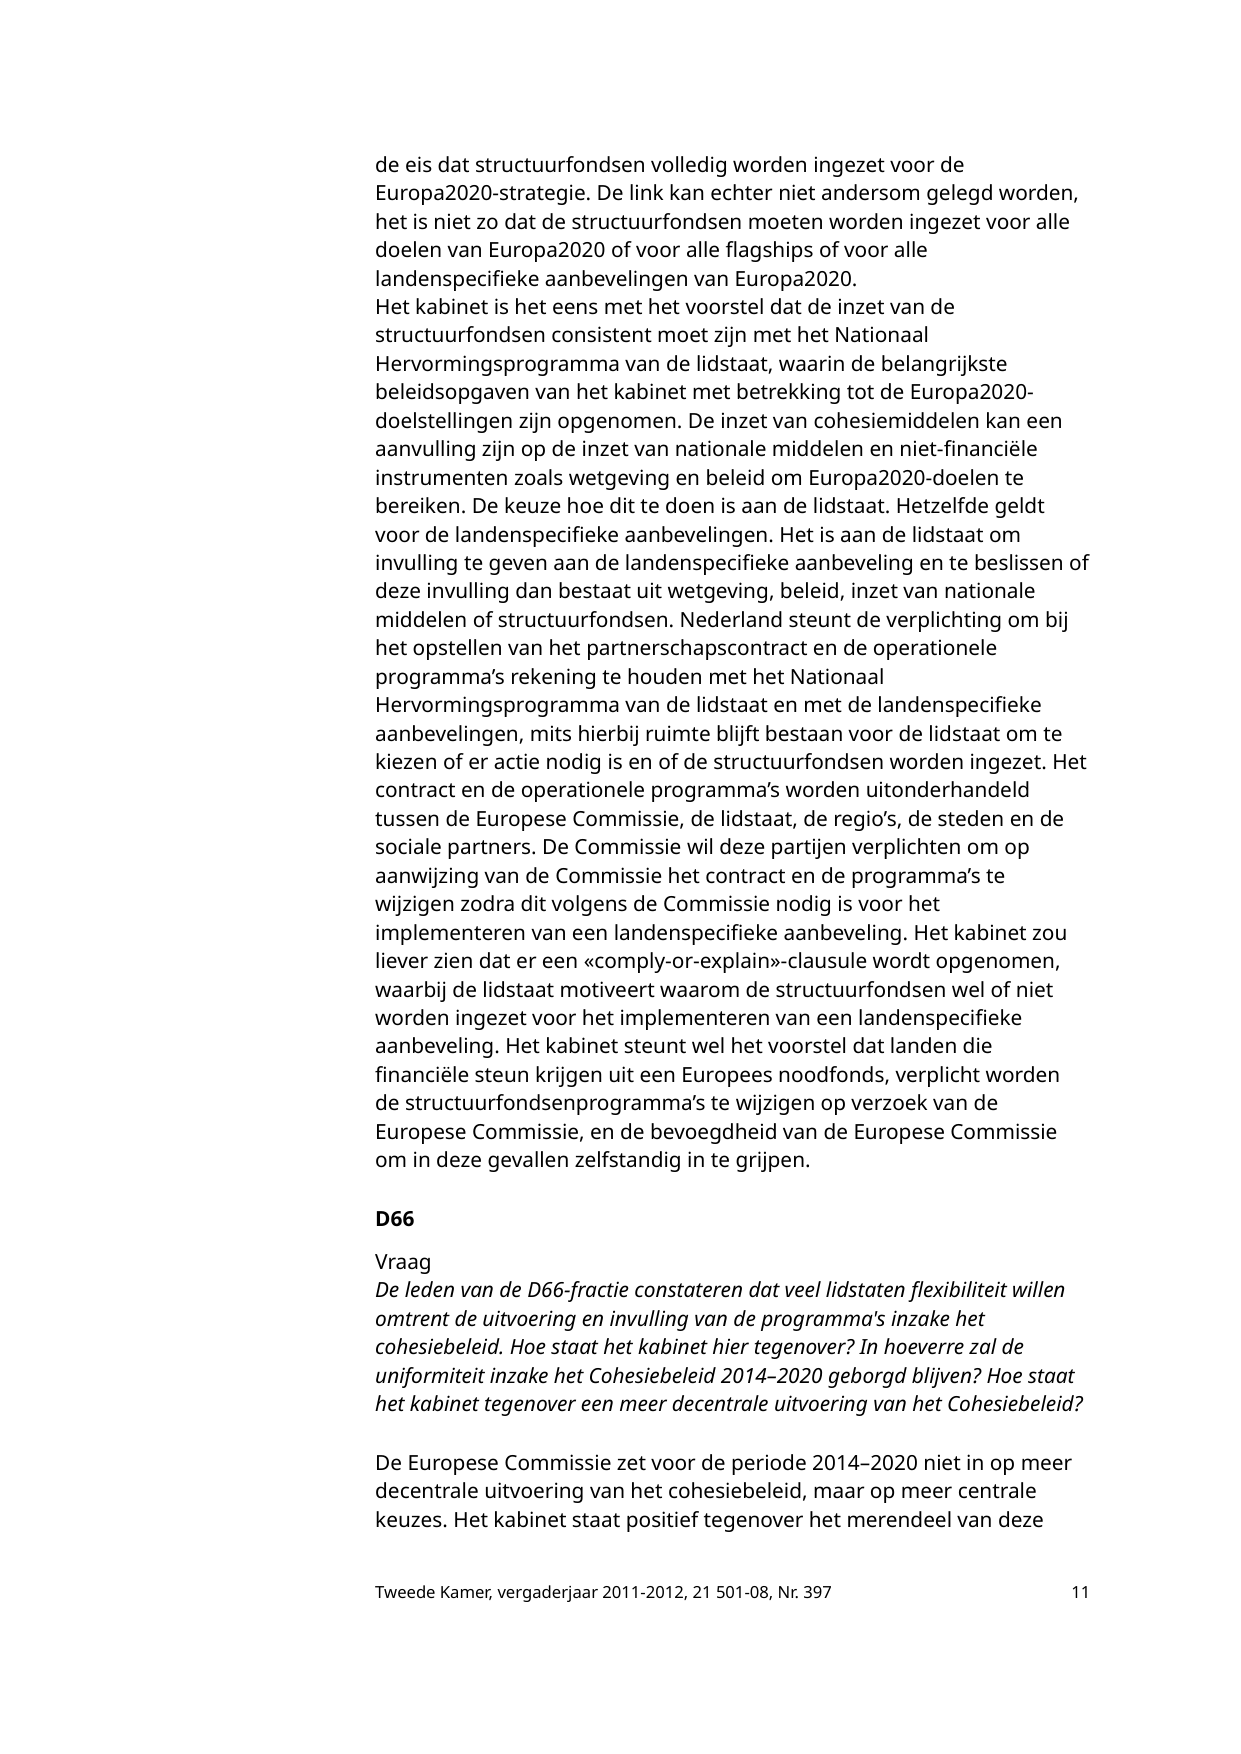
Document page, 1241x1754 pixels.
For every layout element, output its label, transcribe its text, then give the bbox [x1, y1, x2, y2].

text D66 [375, 1204, 1090, 1232]
text De Europese Commissie zet voor de periode 2014–2020 niet in op meer decentrale uitvoering van het cohesiebeleid, maar op meer centrale keuzes. Het kabinet staat positief tegenover het merendeel van deze [375, 1448, 1090, 1533]
text Vraag [375, 1247, 1090, 1276]
text de eis dat structuurfondsen volledig worden ingezet voor de Europa2020-strategie. De link kan echter niet andersom gelegd worden, het is niet zo dat de structuurfondsen moeten worden ingezet voor alle doelen van Europa2020 of voor alle flagships of voor alle landenspecifieke aanbevelingen van Europa2020. [375, 150, 1090, 292]
text De leden van de D66-fractie constateren dat veel lidstaten flexibiliteit willen omtrent de uitvoering en invulling van de programma's inzake het cohesiebeleid. Hoe staat het kabinet hier tegenover? In hoeverre zal de uniformiteit inzake het Cohesiebeleid 2014–2020 geborgd blijven? Hoe staat het kabinet tegenover een meer decentrale uitvoering van het Cohesiebeleid? [375, 1276, 1090, 1418]
text Het kabinet is het eens met het voorstel dat de inzet van de structuurfondsen consistent moet zijn met het Nationaal Hervormingsprogramma van de lidstaat, waarin de belangrijkste beleidsopgaven van het kabinet met betrekking tot de Europa2020-doelstellingen zijn opgenomen. De inzet van cohesiemiddelen kan een aanvulling zijn op de inzet van nationale middelen en niet-financiële instrumenten zoals wetgeving en beleid om Europa2020-doelen te bereiken. De keuze hoe dit te doen is aan de lidstaat. Hetzelfde geldt voor de landenspecifieke aanbevelingen. Het is aan de lidstaat om invulling te geven aan de landenspecifieke aanbeveling en te beslissen of deze invulling dan bestaat uit wetgeving, beleid, inzet van nationale middelen of structuurfondsen. Nederland steunt de verplichting om bij het opstellen van het partnerschapscontract en de operationele programma’s rekening te houden met het Nationaal Hervormingsprogramma van de lidstaat en met de landenspecifieke aanbevelingen, mits hierbij ruimte blijft bestaan voor de lidstaat om te kiezen of er actie nodig is en of de structuurfondsen worden ingezet. Het contract en de operationele programma’s worden uitonderhandeld tussen de Europese Commissie, de lidstaat, de regio’s, de steden en de sociale partners. De Commissie wil deze partijen verplichten om op aanwijzing van de Commissie het contract en de programma’s te wijzigen zodra dit volgens de Commissie nodig is voor het implementeren van een landenspecifieke aanbeveling. Het kabinet zou liever zien dat er een «comply-or-explain»-clausule wordt opgenomen, waarbij de lidstaat motiveert waarom de structuurfondsen wel of niet worden ingezet voor het implementeren van een landenspecifieke aanbeveling. Het kabinet steunt wel het voorstel dat landen die financiële steun krijgen uit een Europees noodfonds, verplicht worden de structuurfondsenprogramma’s te wijzigen op verzoek van de Europese Commissie, en de bevoegdheid van de Europese Commissie om in deze gevallen zelfstandig in te grijpen. [375, 292, 1090, 1174]
